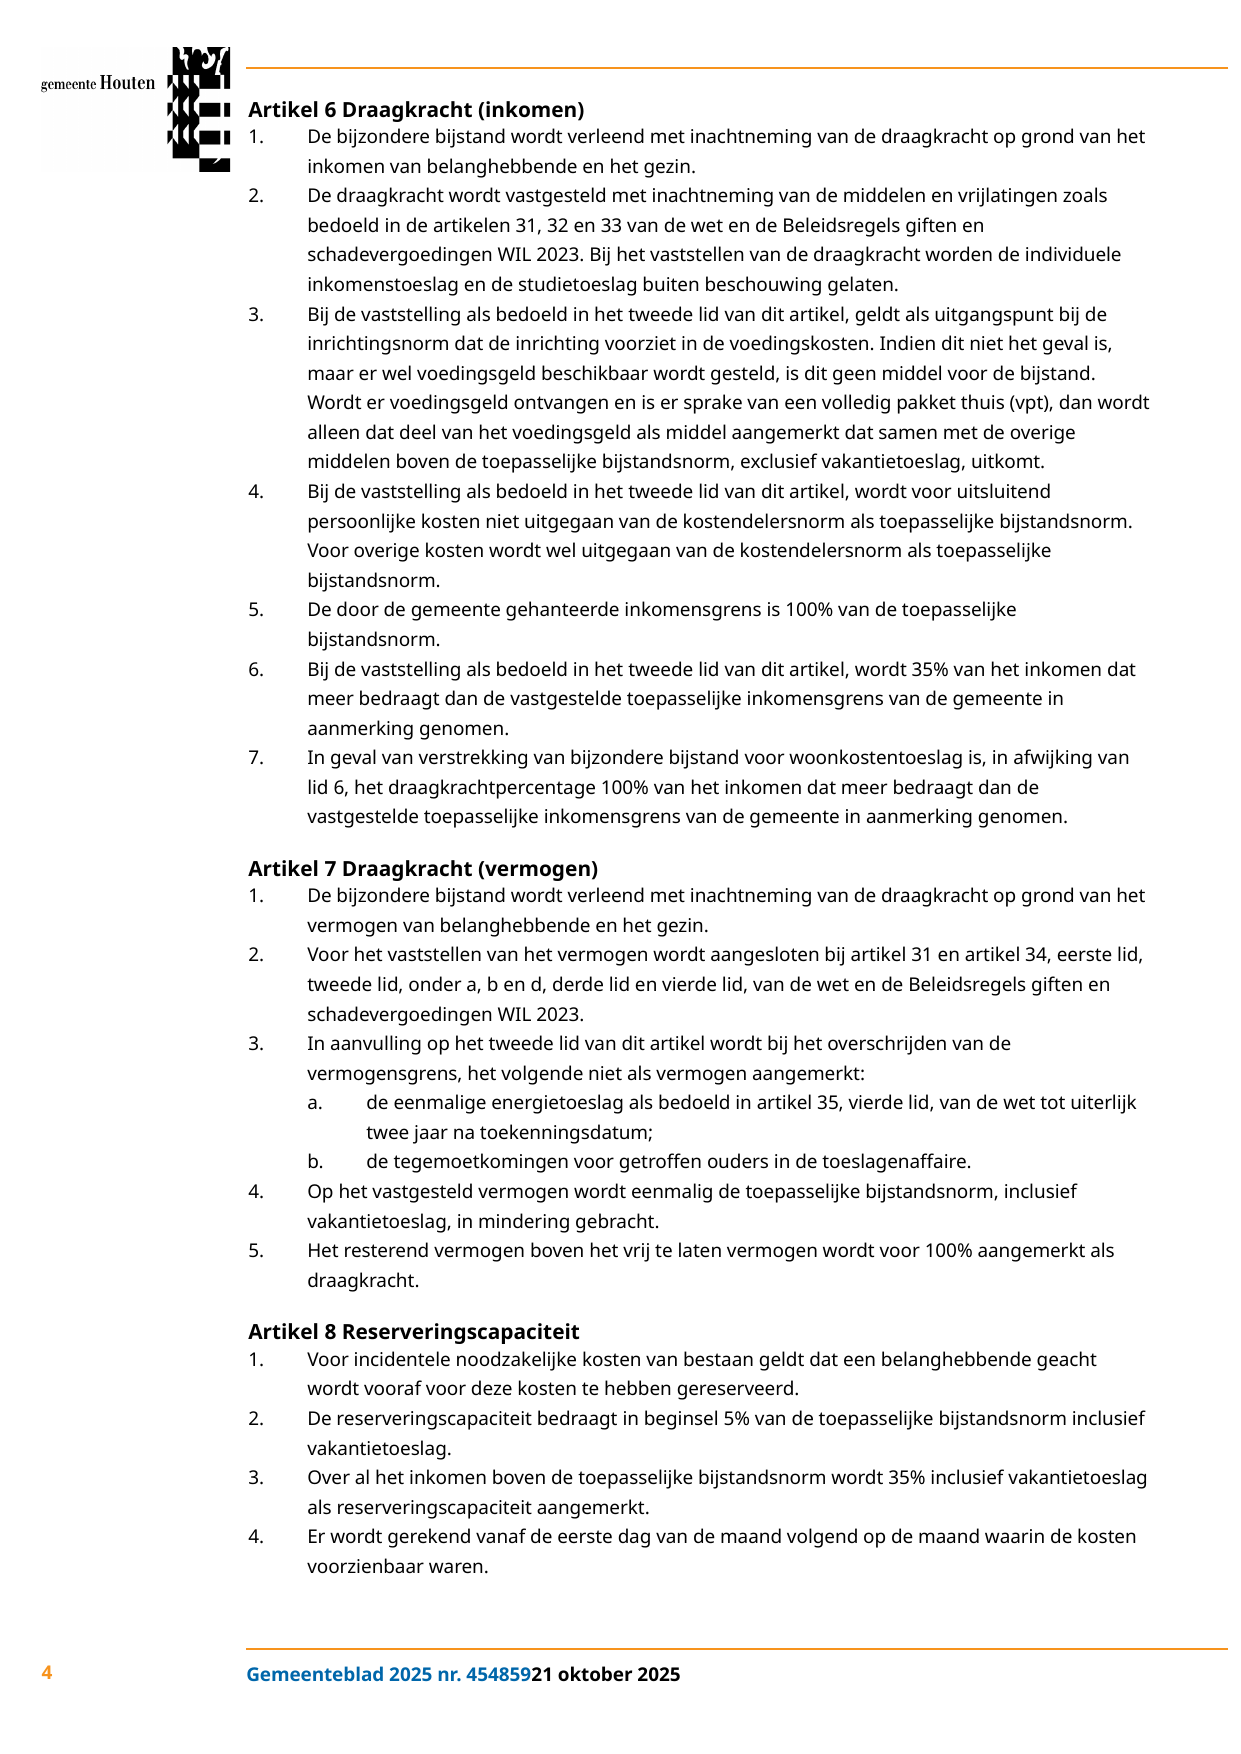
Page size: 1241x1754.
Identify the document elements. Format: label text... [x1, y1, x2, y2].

list De bijzondere bijstand wordt verleend met inachtneming van de draagkracht op grond van het inkomen van belanghebbende en het gezin. [248, 123, 1152, 178]
list Het resterend vermogen boven het vrij te laten vermogen wordt voor 100% aangemerkt als draagkracht. [248, 1237, 1152, 1293]
list Er wordt gerekend vanaf de eerste dag van de maand volgend op de maand waarin de kosten voorzienbaar waren. [248, 1523, 1152, 1579]
list de eenmalige energietoeslag als bedoeld in artikel 35, vierde lid, van de wet tot uiterlijk twee jaar na toekenningsdatum; [307, 1089, 1152, 1145]
list Over al het inkomen boven de toepasselijke bijstandsnorm wordt 35% inclusief vakantietoeslag als reserveringscapaciteit aangemerkt. [248, 1464, 1152, 1519]
text Artikel 7 Draagkracht (vermogen) [248, 854, 1152, 882]
list Bij de vaststelling als bedoeld in het tweede lid van dit artikel, wordt voor uitsluitend persoonlijke kosten niet uitgegaan van de kostendelersnorm als toepasselijke bijstandsnorm. Voor overige kosten wordt wel uitgegaan van de kostendelersnorm als toepasselijke bijstandsnorm. [248, 478, 1152, 593]
list De reserveringscapaciteit bedraagt in beginsel 5% van de toepasselijke bijstandsnorm inclusief vakantietoeslag. [248, 1405, 1152, 1460]
list de tegemoetkomingen voor getroffen ouders in de toeslagenaffaire. [307, 1149, 1152, 1174]
list Bij de vaststelling als bedoeld in het tweede lid van dit artikel, geldt als uitgangspunt bij de inrichtingsnorm dat de inrichting voorziet in de voedingskosten. Indien dit niet het geval is, maar er wel voedingsgeld beschikbaar wordt gesteld, is dit geen middel voor de bijstand. [248, 301, 1152, 386]
text Artikel 8 Reserveringscapaciteit [248, 1317, 1152, 1346]
list De draagkracht wordt vastgesteld met inachtneming van de middelen en vrijlatingen zoals bedoeld in de artikelen 31, 32 en 33 van de wet en de Beleidsregels giften en schadevergoedingen WIL 2023. Bij het vaststellen van de draagkracht worden de individuele inkomenstoeslag en de studietoeslag buiten beschouwing gelaten. [248, 182, 1152, 297]
list In aanvulling op het tweede lid van dit artikel wordt bij het overschrijden van de vermogensgrens, het volgende niet als vermogen aangemerkt: [248, 1030, 1152, 1086]
list De bijzondere bijstand wordt verleend met inachtneming van de draagkracht op grond van het vermogen van belanghebbende en het gezin. [248, 882, 1152, 938]
list In geval van verstrekking van bijzondere bijstand voor woonkostentoeslag is, in afwijking van lid 6, het draagkrachtpercentage 100% van het inkomen dat meer bedraagt dan de vastgestelde toepasselijke inkomensgrens van de gemeente in aanmerking genomen. [248, 744, 1152, 829]
list Op het vastgesteld vermogen wordt eenmalig de toepasselijke bijstandsnorm, inclusief vakantietoeslag, in mindering gebracht. [248, 1178, 1152, 1234]
text Artikel 6 Draagkracht (inkomen) [248, 95, 1152, 123]
list De door de gemeente gehanteerde inkomensgrens is 100% van de toepasselijke bijstandsnorm. [248, 597, 1152, 652]
list Voor het vaststellen van het vermogen wordt aangesloten bij artikel 31 en artikel 34, eerste lid, tweede lid, onder a, b en d, derde lid en vierde lid, van de wet en de Beleidsregels giften en schadevergoedingen WIL 2023. [248, 942, 1152, 1027]
list Bij de vaststelling als bedoeld in het tweede lid van dit artikel, wordt 35% van het inkomen dat meer bedraagt dan de vastgestelde toepasselijke inkomensgrens van de gemeente in aanmerking genomen. [248, 656, 1152, 741]
picture [41, 47, 231, 172]
list Voor incidentele noodzakelijke kosten van bestaan geldt dat een belanghebbende geacht wordt vooraf voor deze kosten te hebben gereserveerd. [248, 1346, 1152, 1401]
list Wordt er voedingsgeld ontvangen en is er sprake van een volledig pakket thuis (vpt), dan wordt alleen dat deel van het voedingsgeld als middel aangemerkt dat samen met de overige middelen boven de toepasselijke bijstandsnorm, exclusief vakantietoeslag, uitkomt. [248, 389, 1152, 474]
